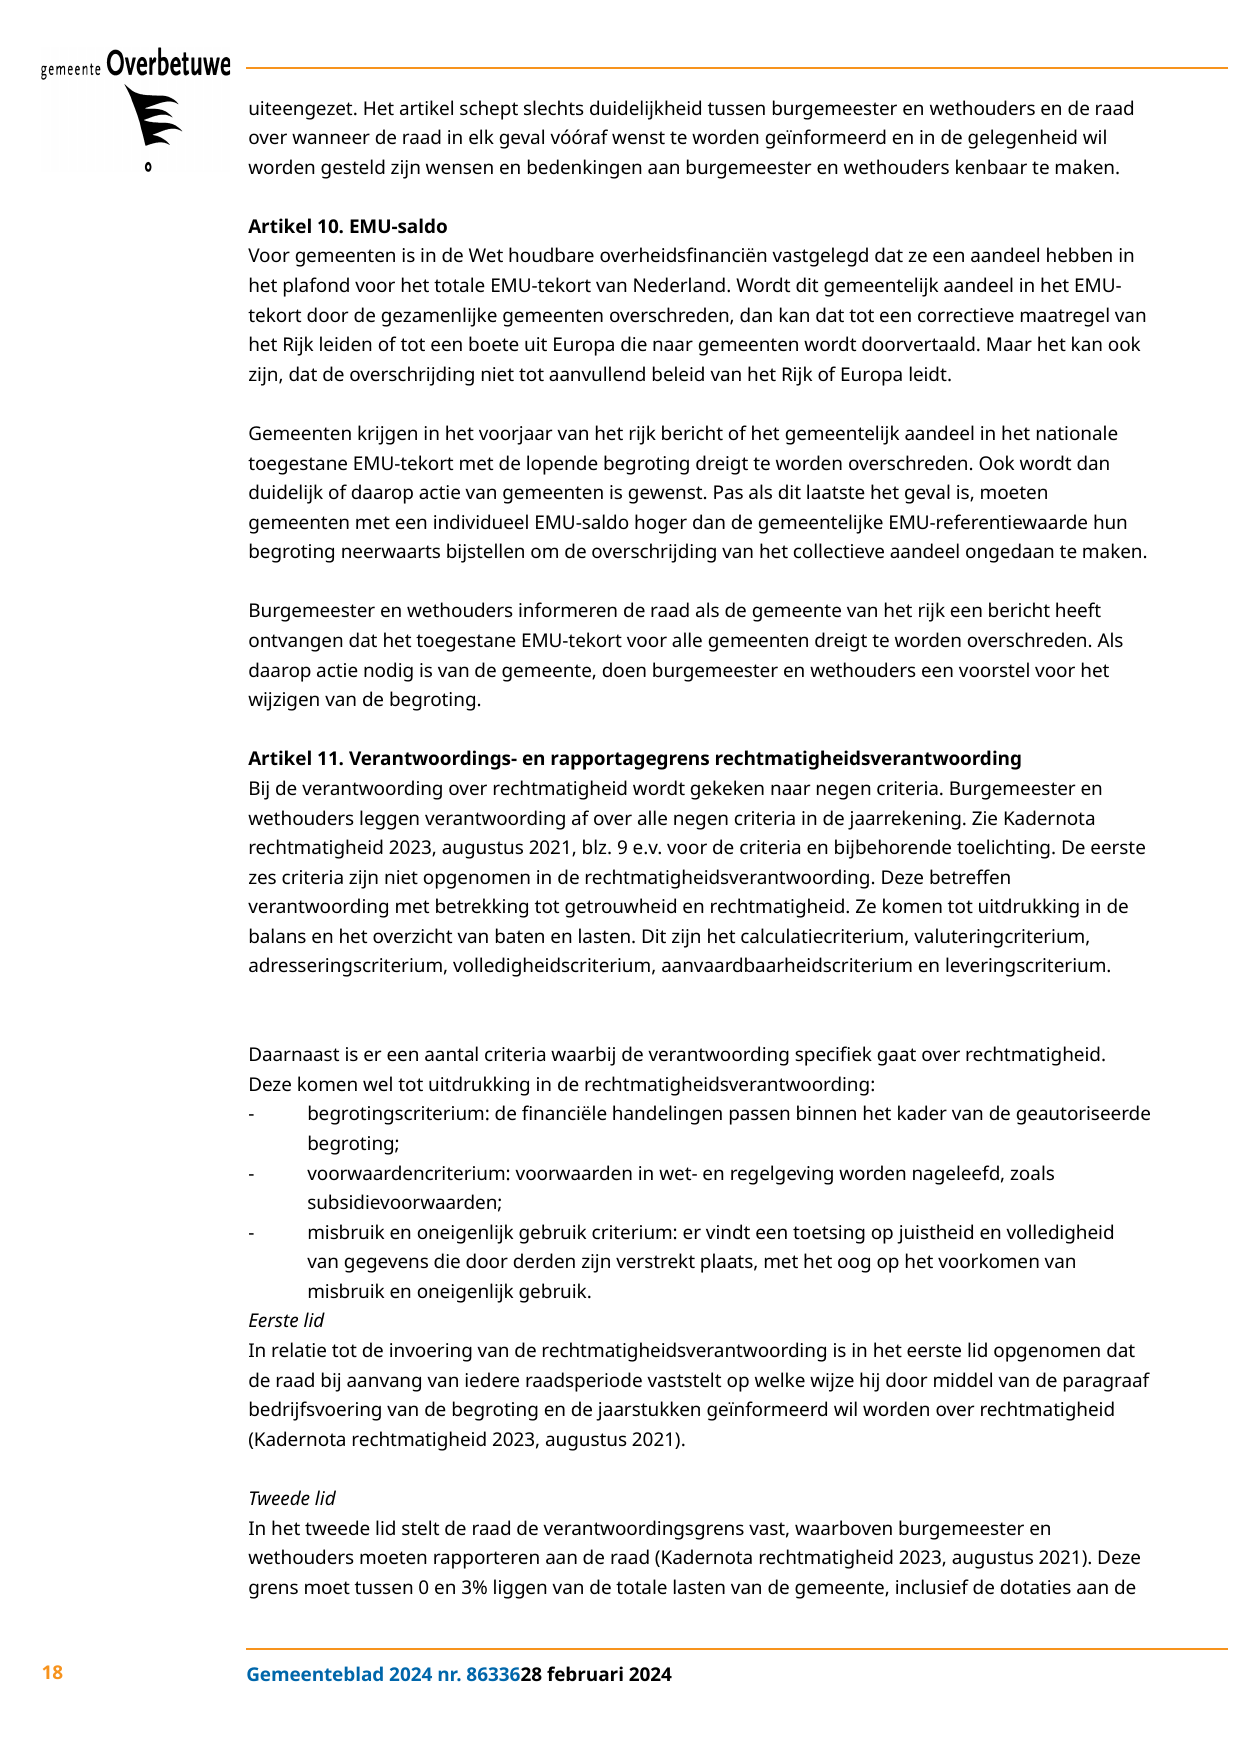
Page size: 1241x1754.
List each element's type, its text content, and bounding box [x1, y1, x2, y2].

text Eerste lid [248, 1308, 1152, 1333]
list begrotingscriterium: de financiële handelingen passen binnen het kader van de geautoriseerde begroting; [248, 1101, 1152, 1156]
text Bij de verantwoording over rechtmatigheid wordt gekeken naar negen criteria. Burgemeester en wethouders leggen verantwoording af over alle negen criteria in de jaarrekening. Zie Kadernota rechtmatigheid 2023, augustus 2021, blz. 9 e.v. voor de criteria en bijbehorende toelichting. De eerste zes criteria zijn niet opgenomen in de rechtmatigheidsverantwoording. Deze betreffen verantwoording met betrekking tot getrouwheid en rechtmatigheid. Ze komen tot uitdrukking in de balans en het overzicht van baten en lasten. Dit zijn het calculatiecriterium, valuteringcriterium, adresseringscriterium, volledigheidscriterium, aanvaardbaarheidscriterium en leveringscriterium. [248, 775, 1152, 978]
text In relatie tot de invoering van de rechtmatigheidsverantwoording is in het eerste lid opgenomen dat de raad bij aanvang van iedere raadsperiode vaststelt op welke wijze hij door middel van de paragraaf bedrijfsvoering van de begroting en de jaarstukken geïnformeerd wil worden over rechtmatigheid (Kadernota rechtmatigheid 2023, augustus 2021). [248, 1337, 1152, 1452]
picture [41, 47, 231, 172]
list misbruik en oneigenlijk gebruik criterium: er vindt een toetsing op juistheid en volledigheid van gegevens die door derden zijn verstrekt plaats, met het oog op het voorkomen van misbruik en oneigenlijk gebruik. [248, 1219, 1152, 1304]
text Tweede lid [248, 1485, 1152, 1511]
text Daarnaast is er een aantal criteria waarbij de verantwoording specifiek gaat over rechtmatigheid. Deze komen wel tot uitdrukking in de rechtmatigheidsverantwoording: [248, 1041, 1152, 1097]
text Burgemeester en wethouders informeren de raad als de gemeente van het rijk een bericht heeft ontvangen dat het toegestane EMU-tekort voor alle gemeenten dreigt te worden overschreden. Als daarop actie nodig is van de gemeente, doen burgemeester en wethouders een voorstel voor het wijzigen van de begroting. [248, 598, 1152, 712]
text Artikel 10. EMU-saldo [248, 213, 1152, 239]
text In het tweede lid stelt de raad de verantwoordingsgrens vast, waarboven burgemeester en wethouders moeten rapporteren aan de raad (Kadernota rechtmatigheid 2023, augustus 2021). Deze grens moet tussen 0 en 3% liggen van de totale lasten van de gemeente, inclusief de dotaties aan de [248, 1515, 1152, 1600]
text Gemeenten krijgen in het voorjaar van het rijk bericht of het gemeentelijk aandeel in het nationale toegestane EMU-tekort met de lopende begroting dreigt te worden overschreden. Ook wordt dan duidelijk of daarop actie van gemeenten is gewenst. Pas als dit laatste het geval is, moeten gemeenten met een individueel EMU-saldo hoger dan de gemeentelijke EMU-referentiewaarde hun begroting neerwaarts bijstellen om de overschrijding van het collectieve aandeel ongedaan te maken. [248, 420, 1152, 564]
list voorwaardencriterium: voorwaarden in wet- en regelgeving worden nageleefd, zoals subsidievoorwaarden; [248, 1160, 1152, 1215]
text Artikel 11. Verantwoordings- en rapportagegrens rechtmatigheidsverantwoording [248, 746, 1152, 771]
text Voor gemeenten is in de Wet houdbare overheidsfinanciën vastgelegd dat ze een aandeel hebben in het plafond voor het totale EMU-tekort van Nederland. Wordt dit gemeentelijk aandeel in het EMU-tekort door de gezamenlijke gemeenten overschreden, dan kan dat tot een correctieve maatregel van het Rijk leiden of tot een boete uit Europa die naar gemeenten wordt doorvertaald. Maar het kan ook zijn, dat de overschrijding niet tot aanvullend beleid van het Rijk of Europa leidt. [248, 243, 1152, 387]
text uiteengezet. Het artikel schept slechts duidelijkheid tussen burgemeester en wethouders en de raad over wanneer de raad in elk geval vóóraf wenst te worden geïnformeerd en in de gelegenheid wil worden gesteld zijn wensen en bedenkingen aan burgemeester en wethouders kenbaar te maken. [248, 95, 1152, 180]
